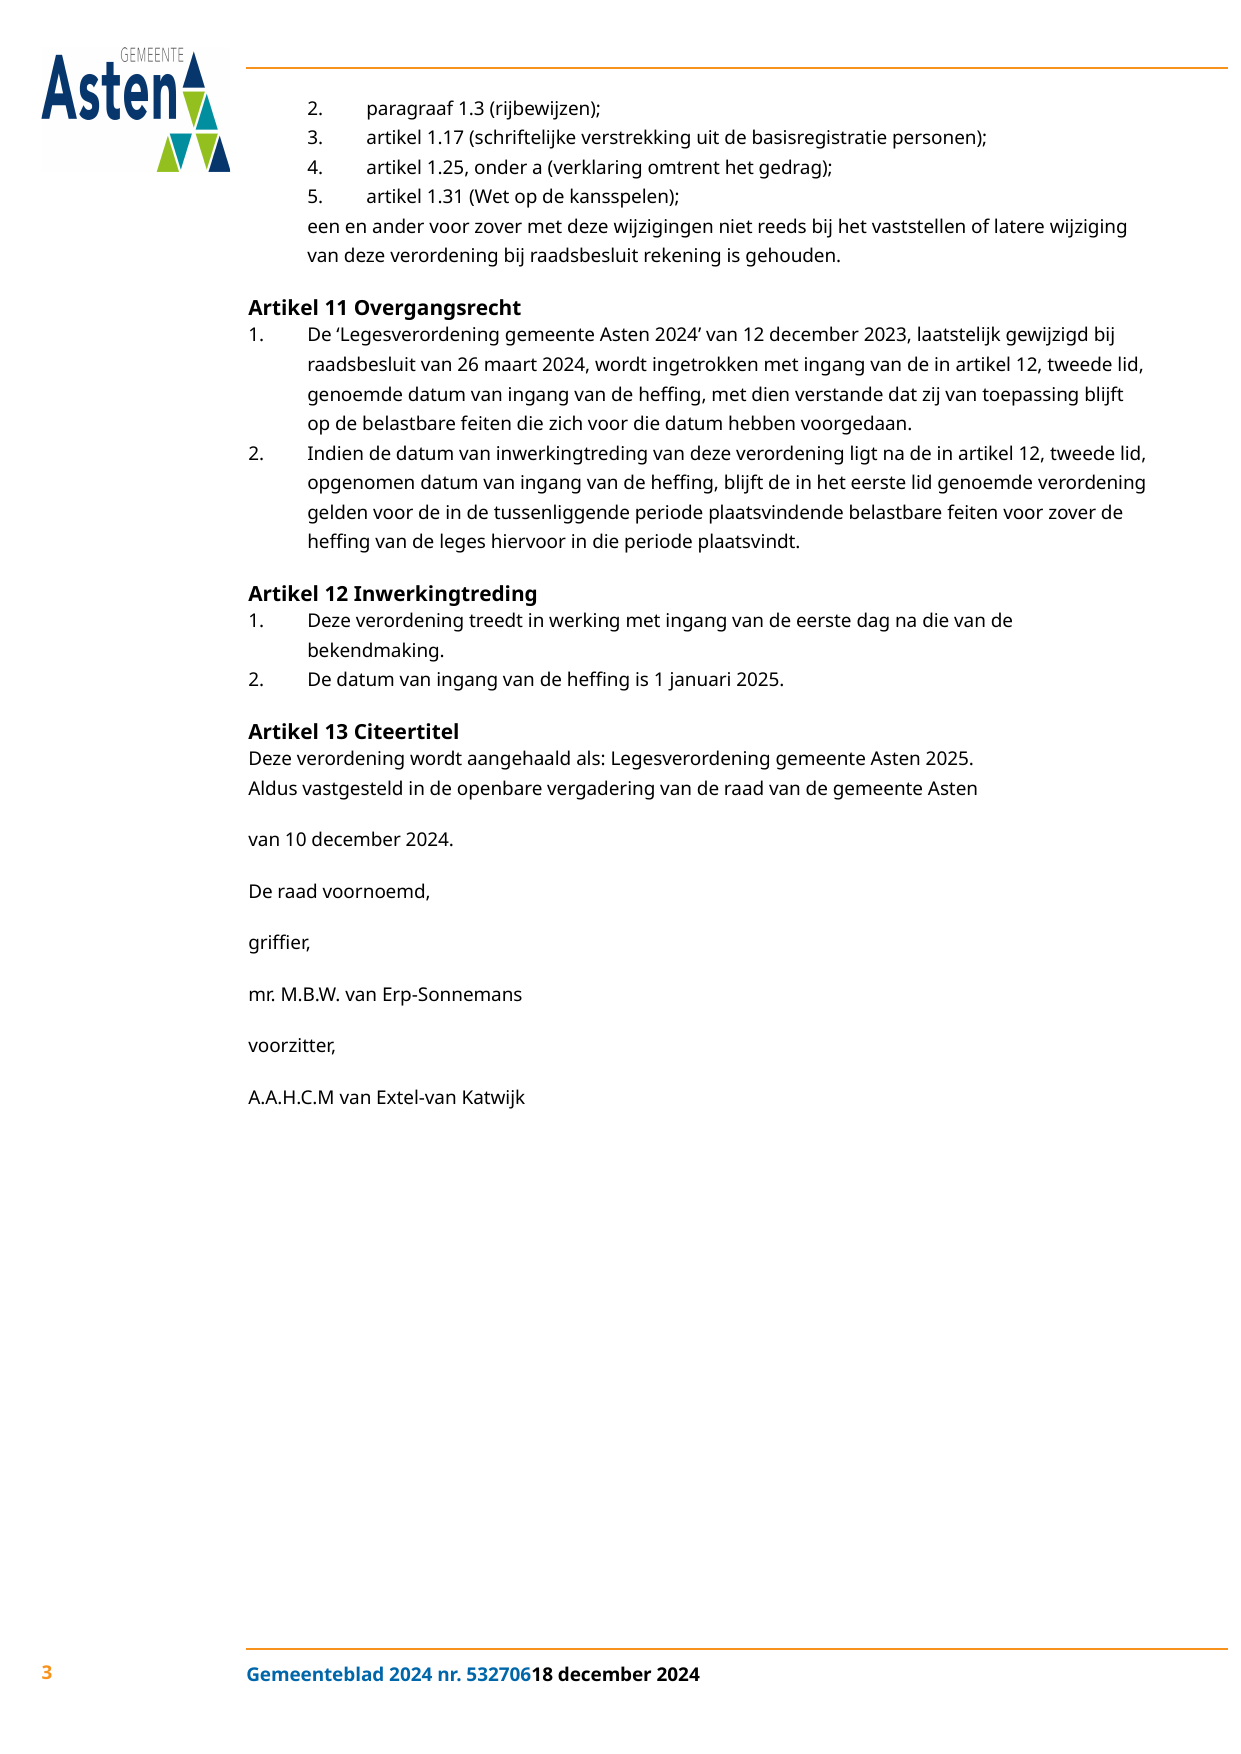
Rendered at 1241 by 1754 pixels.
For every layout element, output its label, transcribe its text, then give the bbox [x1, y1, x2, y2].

text Deze verordening wordt aangehaald als: Legesverordening gemeente Asten 2025. [248, 746, 1152, 771]
text Artikel 13 Citeertitel [248, 717, 1152, 746]
text mr. M.B.W. van Erp-Sonnemans [248, 981, 1152, 1007]
list De datum van ingang van de heffing is 1 januari 2025. [248, 667, 1152, 692]
text A.A.H.C.M van Extel-van Katwijk [248, 1084, 1152, 1109]
list artikel 1.31 (Wet op de kansspelen); [307, 183, 1152, 209]
text De raad voornoemd, [248, 878, 1152, 904]
list artikel 1.17 (schriftelijke verstrekking uit de basisregistratie personen); [307, 124, 1152, 150]
list paragraaf 1.3 (rijbewijzen); [307, 95, 1152, 121]
list Deze verordening treedt in werking met ingang van de eerste dag na die van de bekendmaking. [248, 607, 1152, 663]
text griffier, [248, 929, 1152, 955]
text voorzitter, [248, 1032, 1152, 1058]
list artikel 1.25, onder a (verklaring omtrent het gedrag); [307, 154, 1152, 180]
text Artikel 12 Inwerkingtreding [248, 579, 1152, 607]
picture [41, 47, 231, 172]
list een en ander voor zover met deze wijzigingen niet reeds bij het vaststellen of latere wijziging van deze verordening bij raadsbesluit rekening is gehouden. [248, 213, 1152, 268]
list Indien de datum van inwerkingtreding van deze verordening ligt na de in artikel 12, tweede lid, opgenomen datum van ingang van de heffing, blijft de in het eerste lid genoemde verordening gelden voor de in de tussenliggende periode plaatsvindende belastbare feiten voor zover de heffing van de leges hiervoor in die periode plaatsvindt. [248, 440, 1152, 554]
list De ‘Legesverordening gemeente Asten 2024’ van 12 december 2023, laatstelijk gewijzigd bij raadsbesluit van 26 maart 2024, wordt ingetrokken met ingang van de in artikel 12, tweede lid, genoemde datum van ingang van de heffing, met dien verstande dat zij van toepassing blijft op de belastbare feiten die zich voor die datum hebben voorgedaan. [248, 322, 1152, 436]
text van 10 december 2024. [248, 827, 1152, 852]
text Artikel 11 Overgangsrecht [248, 293, 1152, 322]
text Aldus vastgesteld in de openbare vergadering van de raad van de gemeente Asten [248, 775, 1152, 801]
